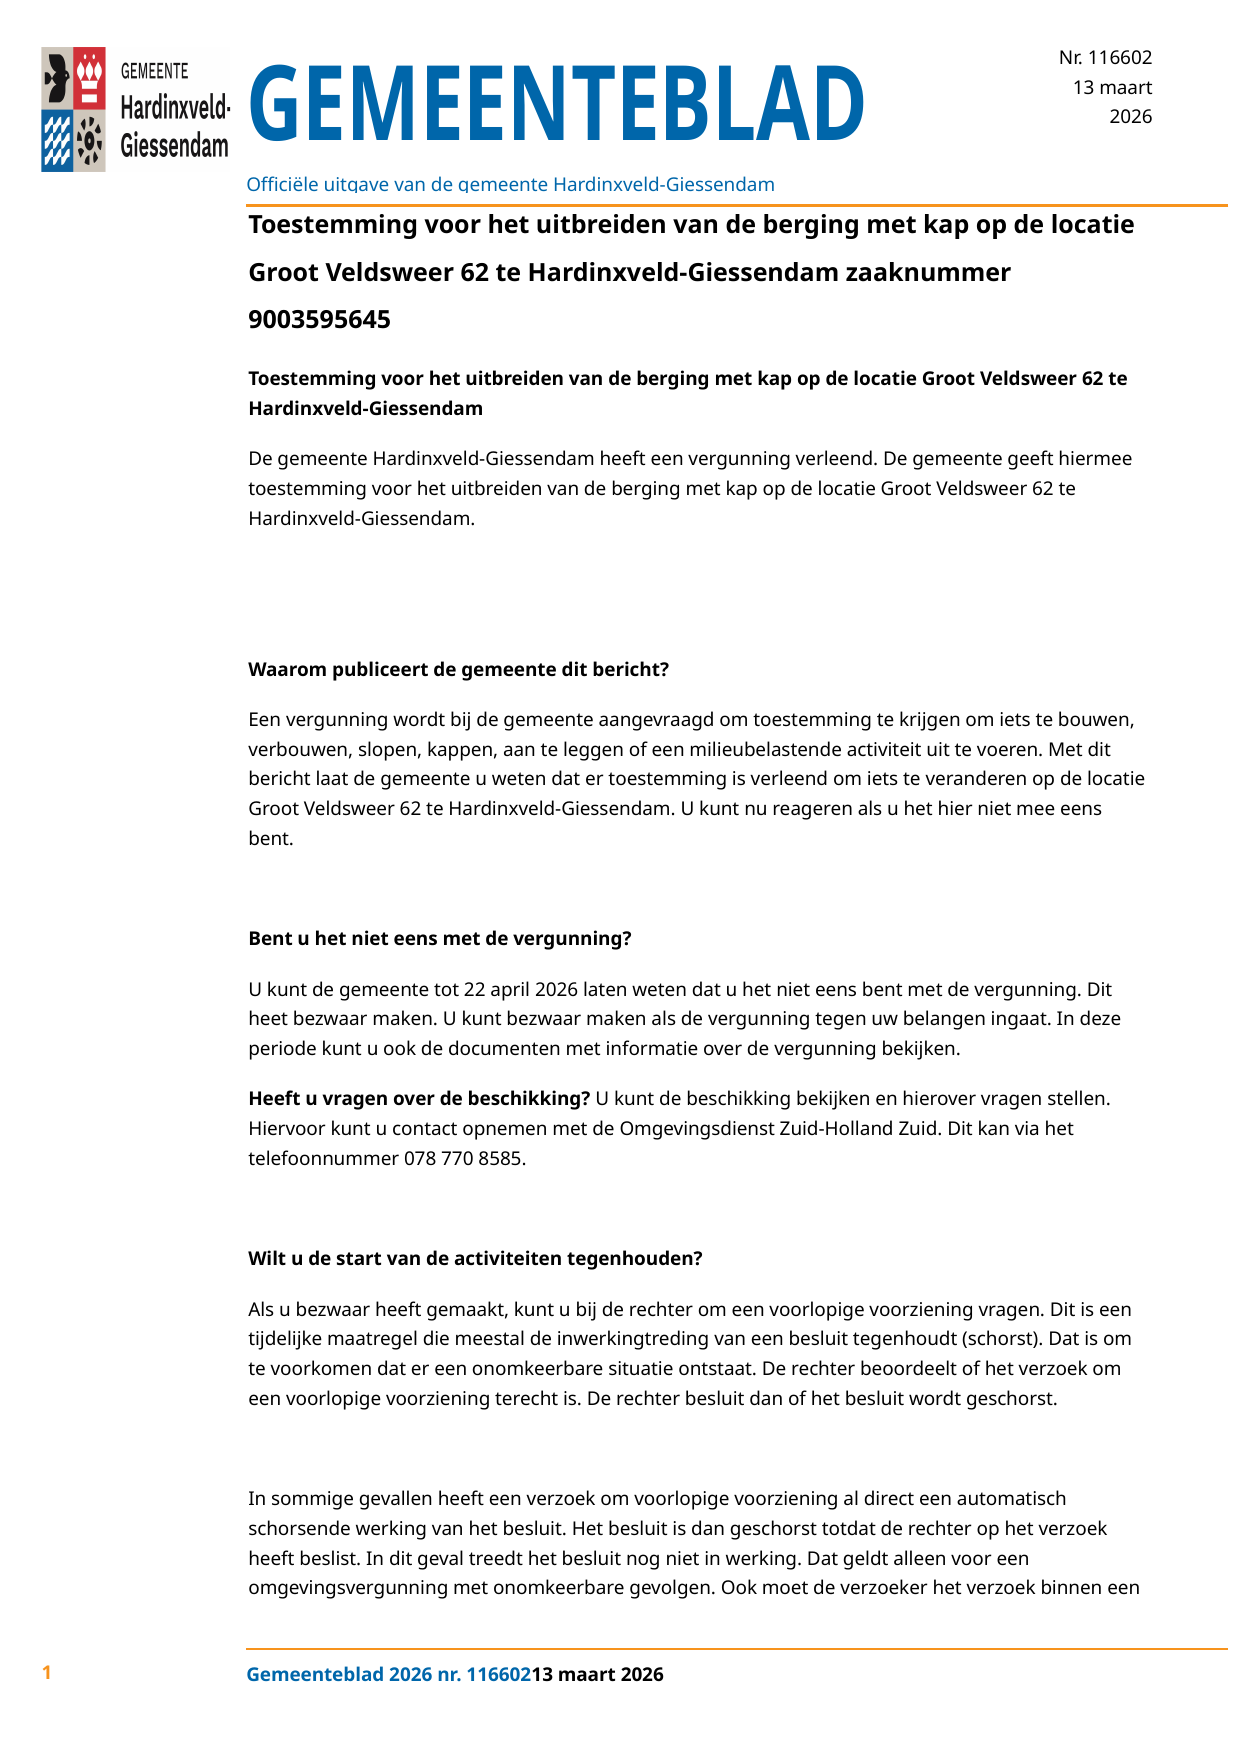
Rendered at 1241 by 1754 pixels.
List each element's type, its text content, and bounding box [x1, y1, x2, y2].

text U kunt de gemeente tot 22 april 2026 laten weten dat u het niet eens bent met de vergunning. Dit heet bezwaar maken. U kunt bezwaar maken als de vergunning tegen uw belangen ingaat. In deze periode kunt u ook de documenten met informatie over de vergunning bekijken. [248, 976, 1152, 1061]
text De gemeente Hardinxveld-Giessendam heeft een vergunning verleend. De gemeente geeft hiermee toestemming voor het uitbreiden van de berging met kap op de locatie Groot Veldsweer 62 te Hardinxveld-Giessendam. [248, 446, 1152, 530]
picture [41, 47, 231, 172]
text Wilt u de start van de activiteiten tegenhouden? [248, 1246, 1152, 1271]
text Toestemming voor het uitbreiden van de berging met kap op de locatie Groot Veldsweer 62 te Hardinxveld-Giessendam zaaknummer 9003595645 [248, 207, 1152, 336]
text Bent u het niet eens met de vergunning? [248, 926, 1152, 951]
text Heeft u vragen over de beschikking? U kunt de beschikking bekijken en hierover vragen stellen. Hiervoor kunt u contact opnemen met de Omgevingsdienst Zuid-Holland Zuid. Dit kan via het telefoonnummer 078 770 8585. [248, 1086, 1152, 1170]
text Waarom publiceert de gemeente dit bericht? [248, 656, 1152, 682]
text In sommige gevallen heeft een verzoek om voorlopige voorziening al direct een automatisch schorsende werking van het besluit. Het besluit is dan geschorst totdat de rechter op het verzoek heeft beslist. In dit geval treedt het besluit nog niet in werking. Dat geldt alleen voor een omgevingsvergunning met onomkeerbare gevolgen. Ook moet de verzoeker het verzoek binnen een [248, 1486, 1152, 1600]
text Als u bezwaar heeft gemaakt, kunt u bij de rechter om een voorlopige voorziening vragen. Dit is een tijdelijke maatregel die meestal de inwerkingtreding van een besluit tegenhoudt (schorst). Dat is om te voorkomen dat er een onomkeerbare situatie ontstaat. De rechter beoordeelt of het verzoek om een voorlopige voorziening terecht is. De rechter besluit dan of het besluit wordt geschorst. [248, 1296, 1152, 1410]
text Een vergunning wordt bij de gemeente aangevraagd om toestemming te krijgen om iets te bouwen, verbouwen, slopen, kappen, aan te leggen of een milieubelastende activiteit uit te voeren. Met dit bericht laat de gemeente u weten dat er toestemming is verleend om iets te veranderen op de locatie Groot Veldsweer 62 te Hardinxveld-Giessendam. U kunt nu reageren als u het hier niet mee eens bent. [248, 706, 1152, 850]
text Toestemming voor het uitbreiden van de berging met kap op de locatie Groot Veldsweer 62 te Hardinxveld-Giessendam [248, 366, 1152, 421]
